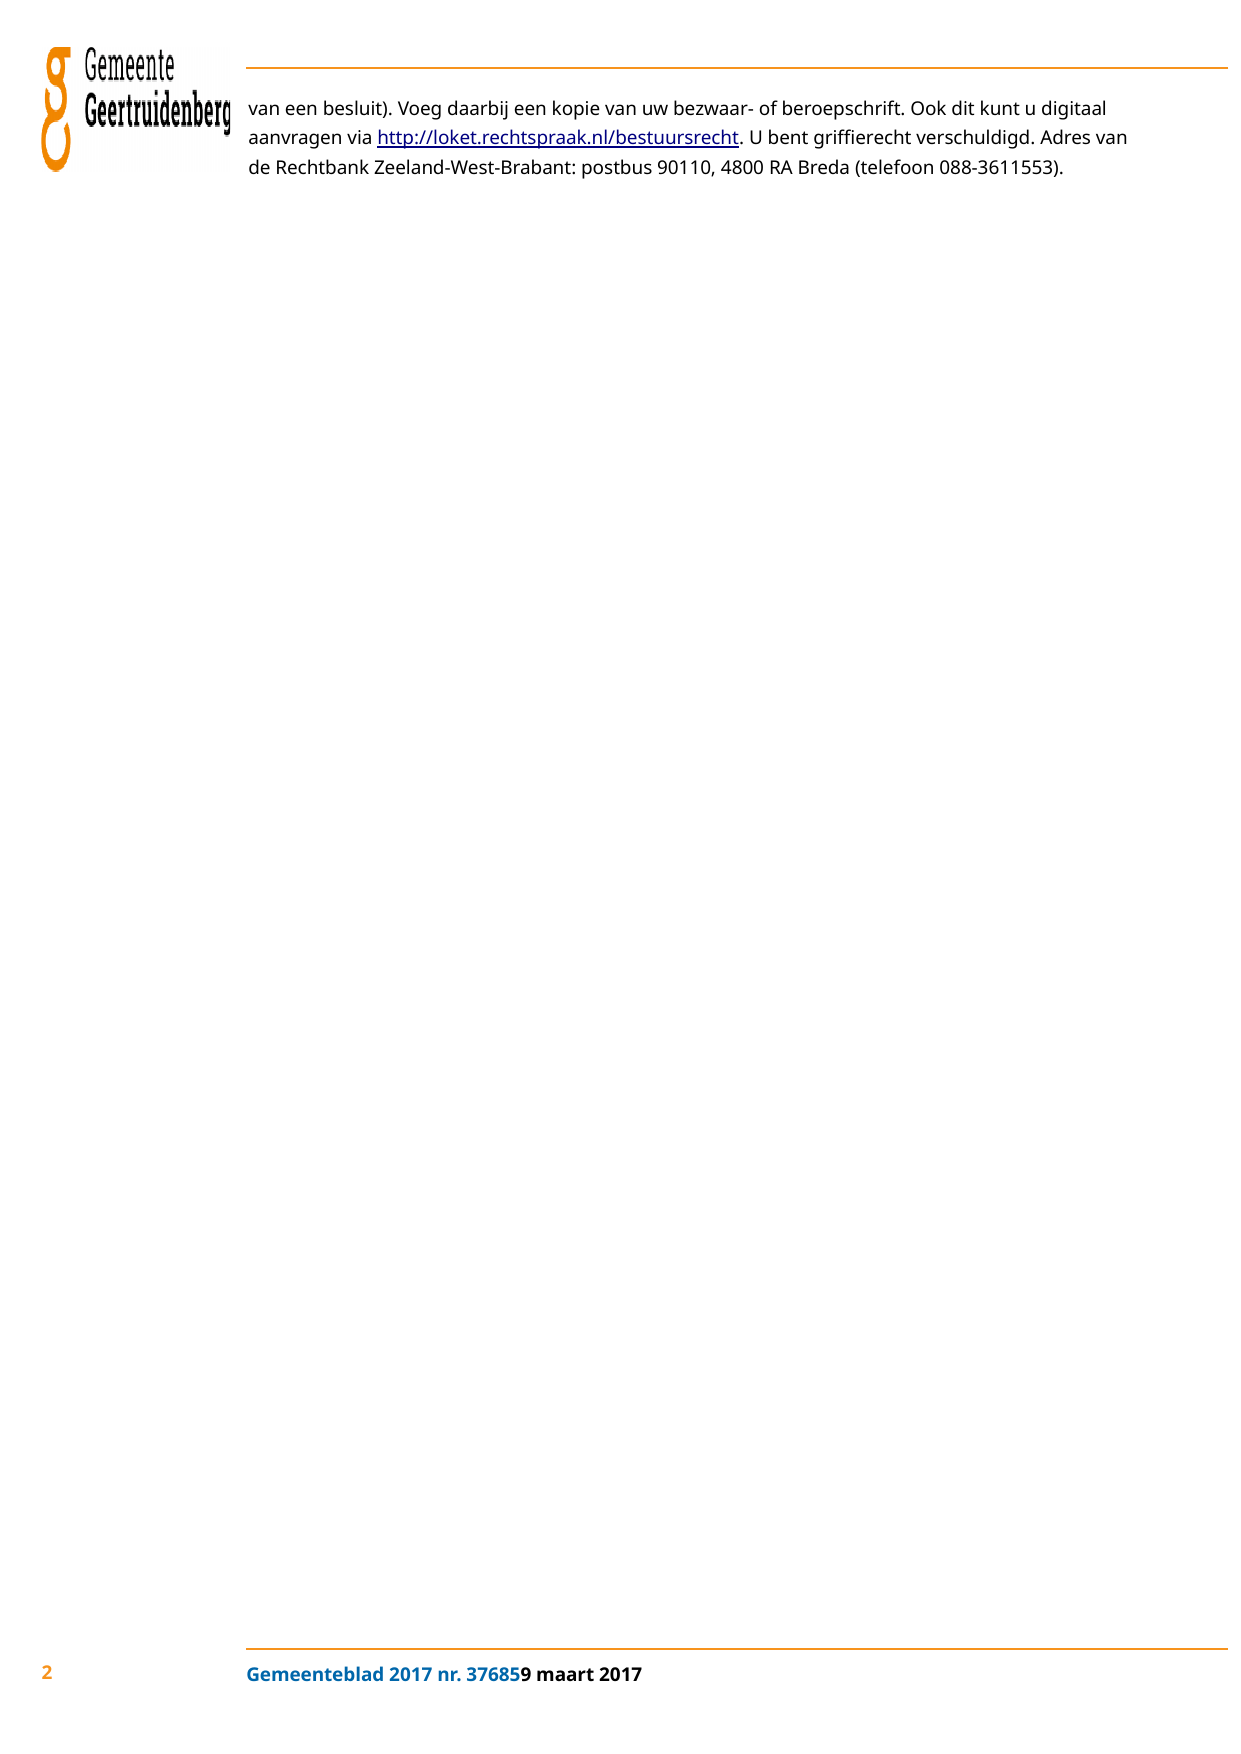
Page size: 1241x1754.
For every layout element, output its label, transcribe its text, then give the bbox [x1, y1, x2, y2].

picture [41, 47, 231, 172]
text van een besluit). Voeg daarbij een kopie van uw bezwaar- of beroepschrift. Ook dit kunt u digitaal aanvragen via http://loket.rechtspraak.nl/bestuursrecht. U bent griffierecht verschuldigd. Adres van de Rechtbank Zeeland-West-Brabant: postbus 90110, 4800 RA Breda (telefoon 088-3611553). [248, 95, 1152, 180]
